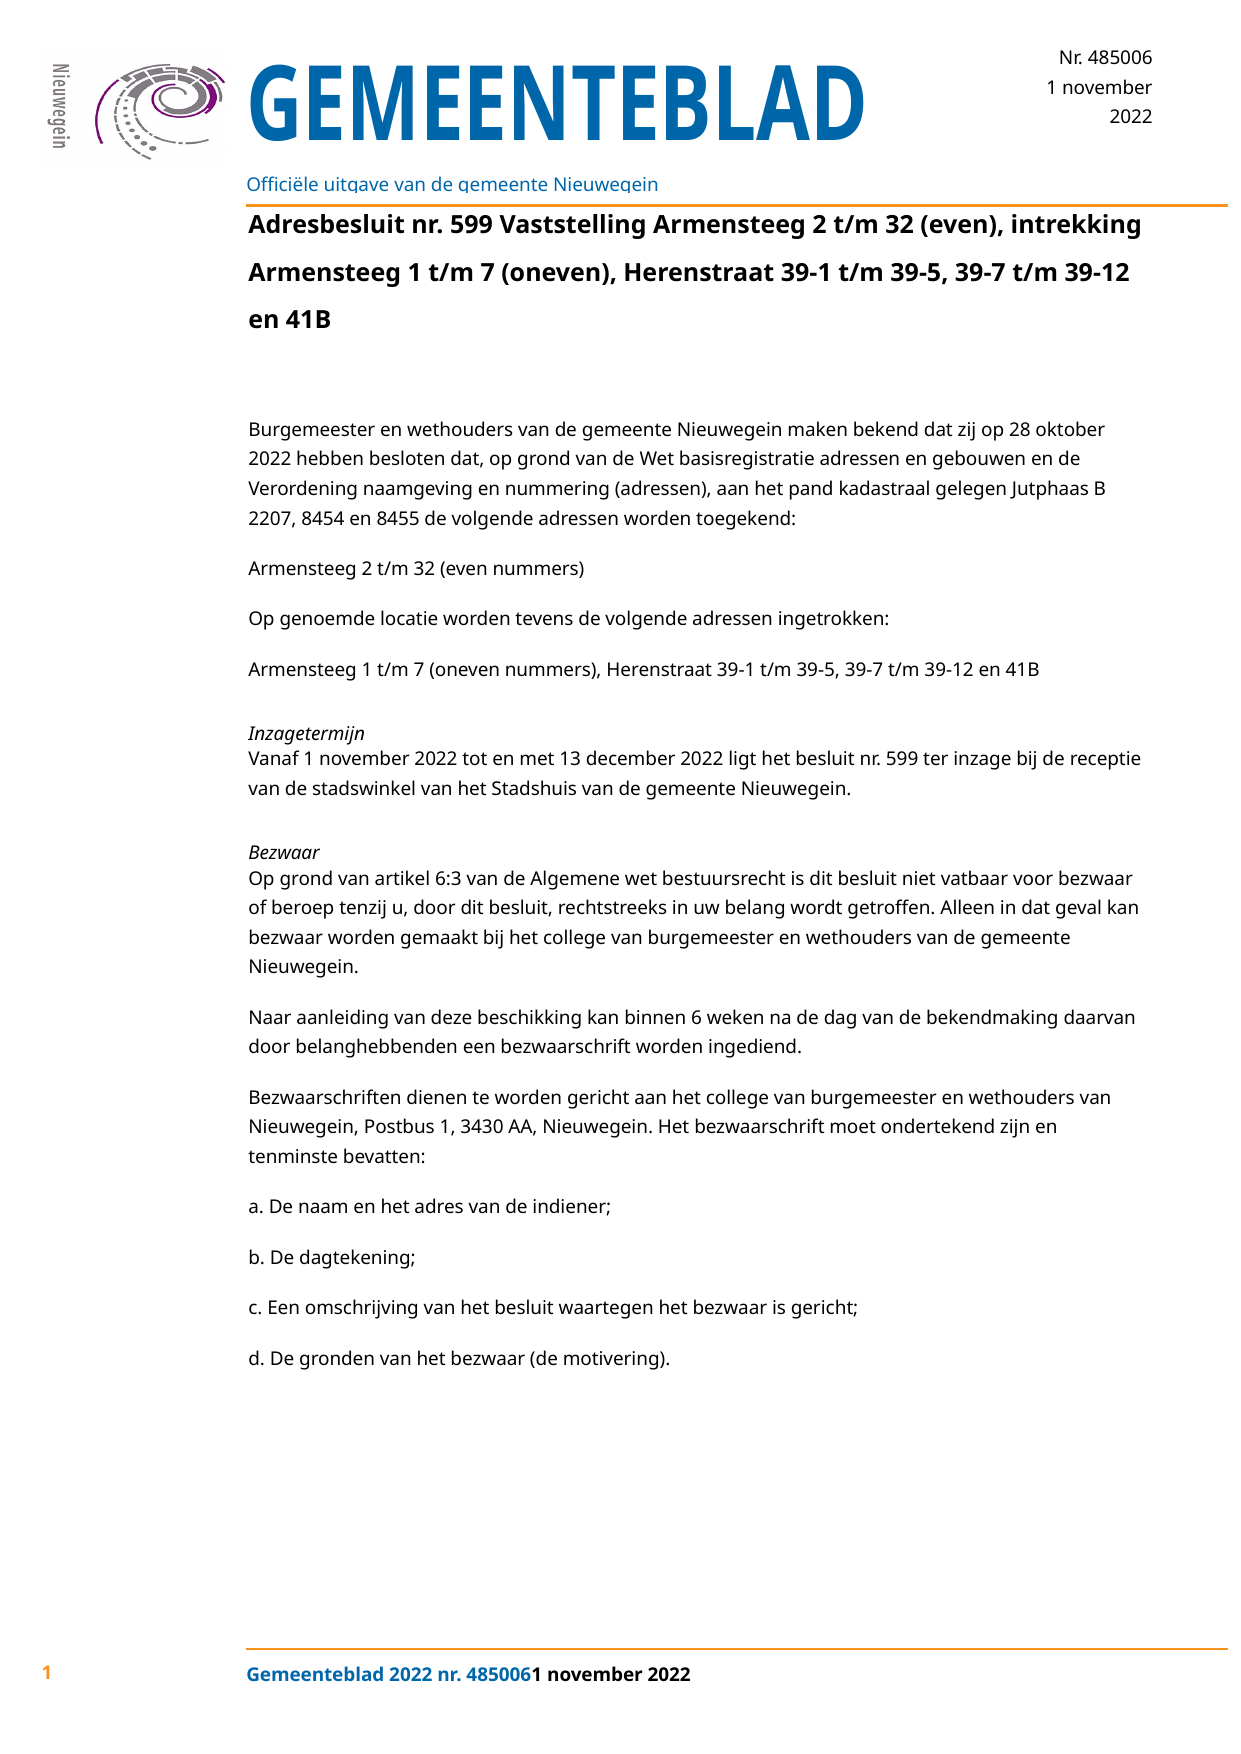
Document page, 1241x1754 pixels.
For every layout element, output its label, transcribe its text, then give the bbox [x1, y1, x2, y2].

text Burgemeester en wethouders van de gemeente Nieuwegein maken bekend dat zij op 28 oktober 2022 hebben besloten dat, op grond van de Wet basisregistratie adressen en gebouwen en de Verordening naamgeving en nummering (adressen), aan het pand kadastraal gelegen Jutphaas B 2207, 8454 en 8455 de volgende adressen worden toegekend: [248, 416, 1152, 530]
text a. De naam en het adres van de indiener; [248, 1194, 1152, 1219]
text Inzagetermijn [248, 720, 1152, 746]
text Bezwaarschriften dienen te worden gericht aan het college van burgemeester en wethouders van Nieuwegein, Postbus 1, 3430 AA, Nieuwegein. Het bezwaarschrift moet ondertekend zijn en tenminste bevatten: [248, 1084, 1152, 1169]
text Vanaf 1 november 2022 tot en met 13 december 2022 ligt het besluit nr. 599 ter inzage bij de receptie van de stadswinkel van het Stadshuis van de gemeente Nieuwegein. [248, 746, 1152, 801]
text c. Een omschrijving van het besluit waartegen het bezwaar is gericht; [248, 1294, 1152, 1320]
picture [41, 47, 231, 172]
text b. De dagtekening; [248, 1244, 1152, 1270]
text d. De gronden van het bezwaar (de motivering). [248, 1345, 1152, 1371]
text Adresbesluit nr. 599 Vaststelling Armensteeg 2 t/m 32 (even), intrekking Armensteeg 1 t/m 7 (oneven), Herenstraat 39-1 t/m 39-5, 39-7 t/m 39-12 en 41B [248, 207, 1152, 336]
text Armensteeg 2 t/m 32 (even nummers) [248, 555, 1152, 581]
text Op grond van artikel 6:3 van de Algemene wet bestuursrecht is dit besluit niet vatbaar voor bezwaar of beroep tenzij u, door dit besluit, rechtstreeks in uw belang wordt getroffen. Alleen in dat geval kan bezwaar worden gemaakt bij het college van burgemeester en wethouders van de gemeente Nieuwegein. [248, 865, 1152, 979]
text Bezwaar [248, 839, 1152, 865]
text Armensteeg 1 t/m 7 (oneven nummers), Herenstraat 39-1 t/m 39-5, 39-7 t/m 39-12 en 41B [248, 656, 1152, 682]
text Naar aanleiding van deze beschikking kan binnen 6 weken na de dag van de bekendmaking daarvan door belanghebbenden een bezwaarschrift worden ingediend. [248, 1004, 1152, 1059]
text Op genoemde locatie worden tevens de volgende adressen ingetrokken: [248, 606, 1152, 631]
